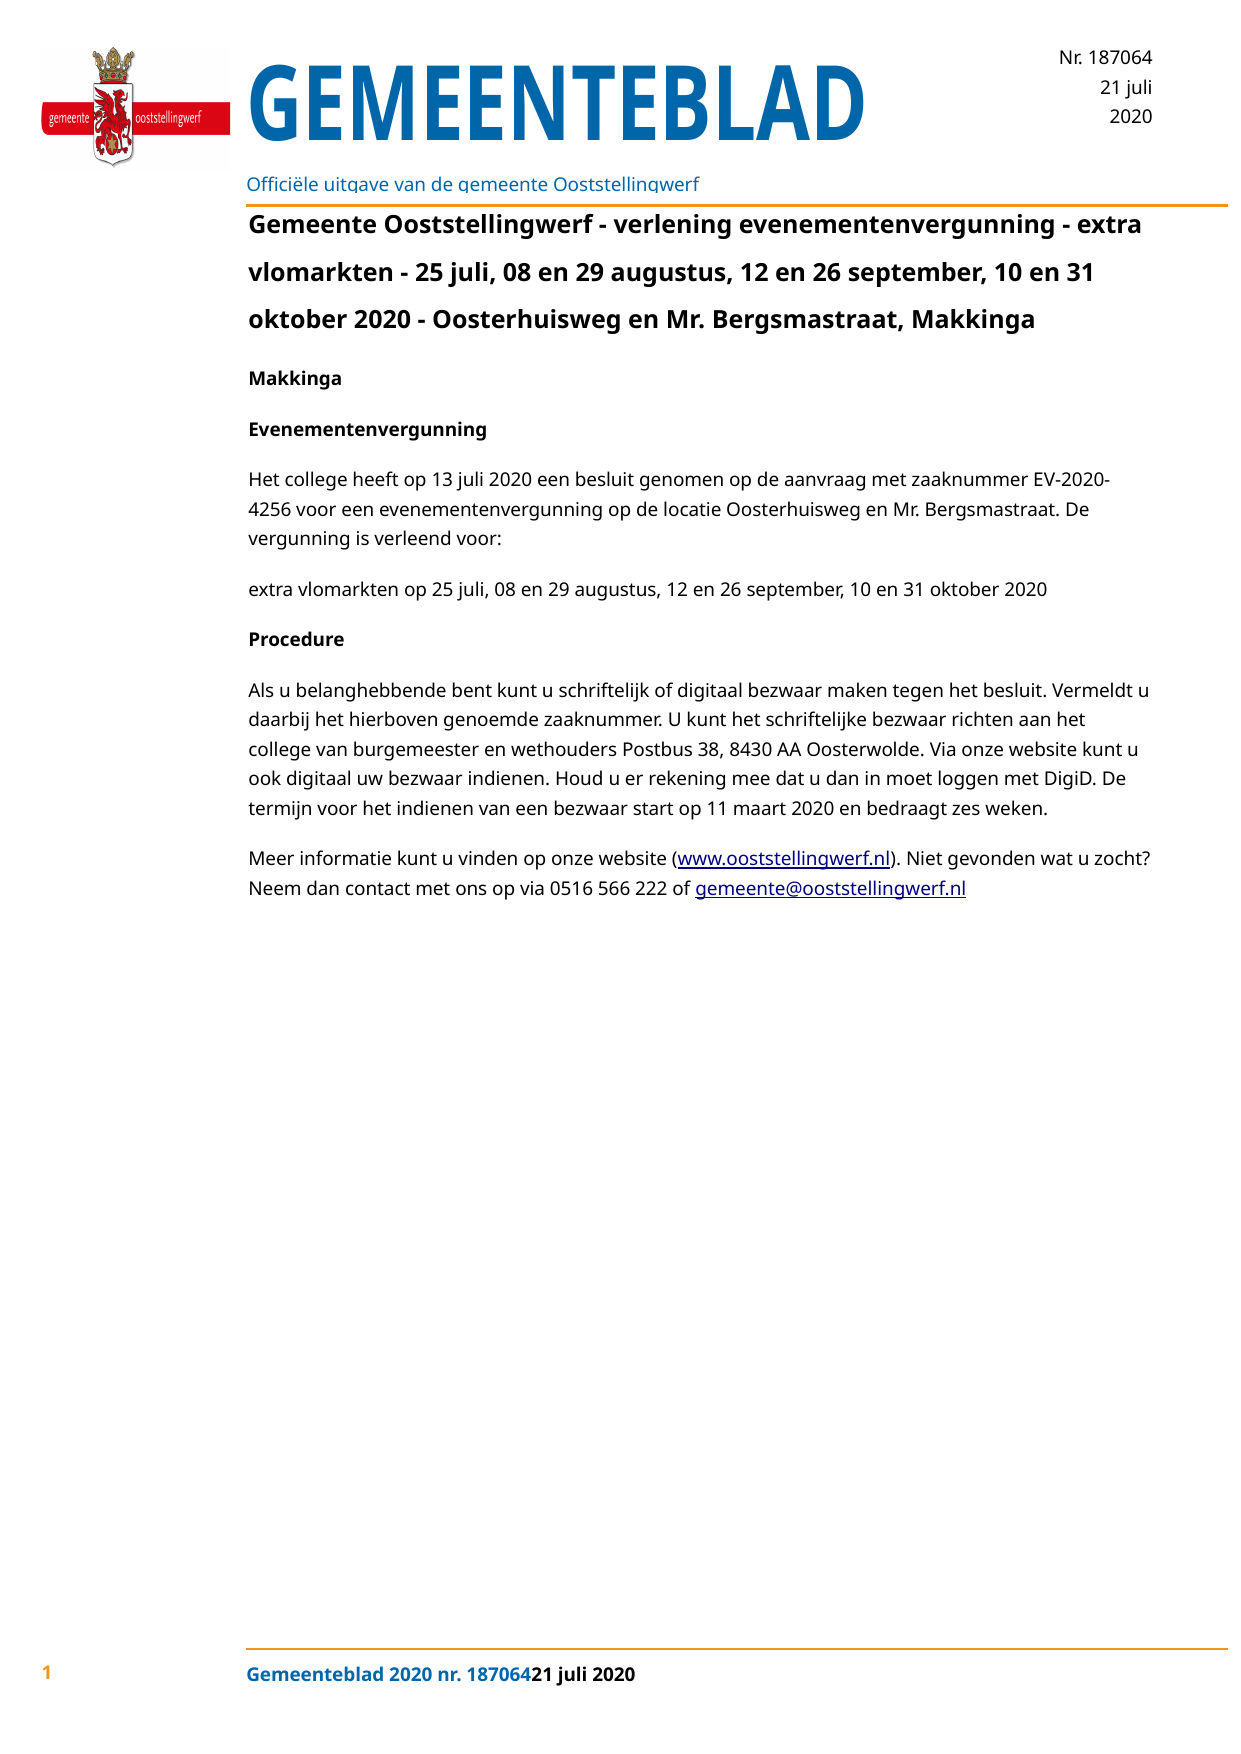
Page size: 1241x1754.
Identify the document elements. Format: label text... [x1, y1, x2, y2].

text Meer informatie kunt u vinden op onze website (www.ooststellingwerf.nl). Niet gevonden wat u zocht? Neem dan contact met ons op via 0516 566 222 of gemeente@ooststellingwerf.nl [248, 846, 1152, 901]
picture [41, 47, 231, 172]
text Makkinga [248, 366, 1152, 391]
text Als u belanghebbende bent kunt u schriftelijk of digitaal bezwaar maken tegen het besluit. Vermeldt u daarbij het hierboven genoemde zaaknummer. U kunt het schriftelijke bezwaar richten aan het college van burgemeester en wethouders Postbus 38, 8430 AA Oosterwolde. Via onze website kunt u ook digitaal uw bezwaar indienen. Houd u er rekening mee dat u dan in moet loggen met DigiD. De termijn voor het indienen van een bezwaar start op 11 maart 2020 en bedraagt zes weken. [248, 677, 1152, 821]
text Gemeente Ooststellingwerf - verlening evenementenvergunning - extra vlomarkten - 25 juli, 08 en 29 augustus, 12 en 26 september, 10 en 31 oktober 2020 - Oosterhuisweg en Mr. Bergsmastraat, Makkinga [248, 207, 1152, 336]
text Evenementenvergunning [248, 416, 1152, 442]
text extra vlomarkten op 25 juli, 08 en 29 augustus, 12 en 26 september, 10 en 31 oktober 2020 [248, 576, 1152, 602]
text Procedure [248, 626, 1152, 652]
text Het college heeft op 13 juli 2020 een besluit genomen op de aanvraag met zaaknummer EV-2020-4256 voor een evenementenvergunning op de locatie Oosterhuisweg en Mr. Bergsmastraat. De vergunning is verleend voor: [248, 466, 1152, 551]
